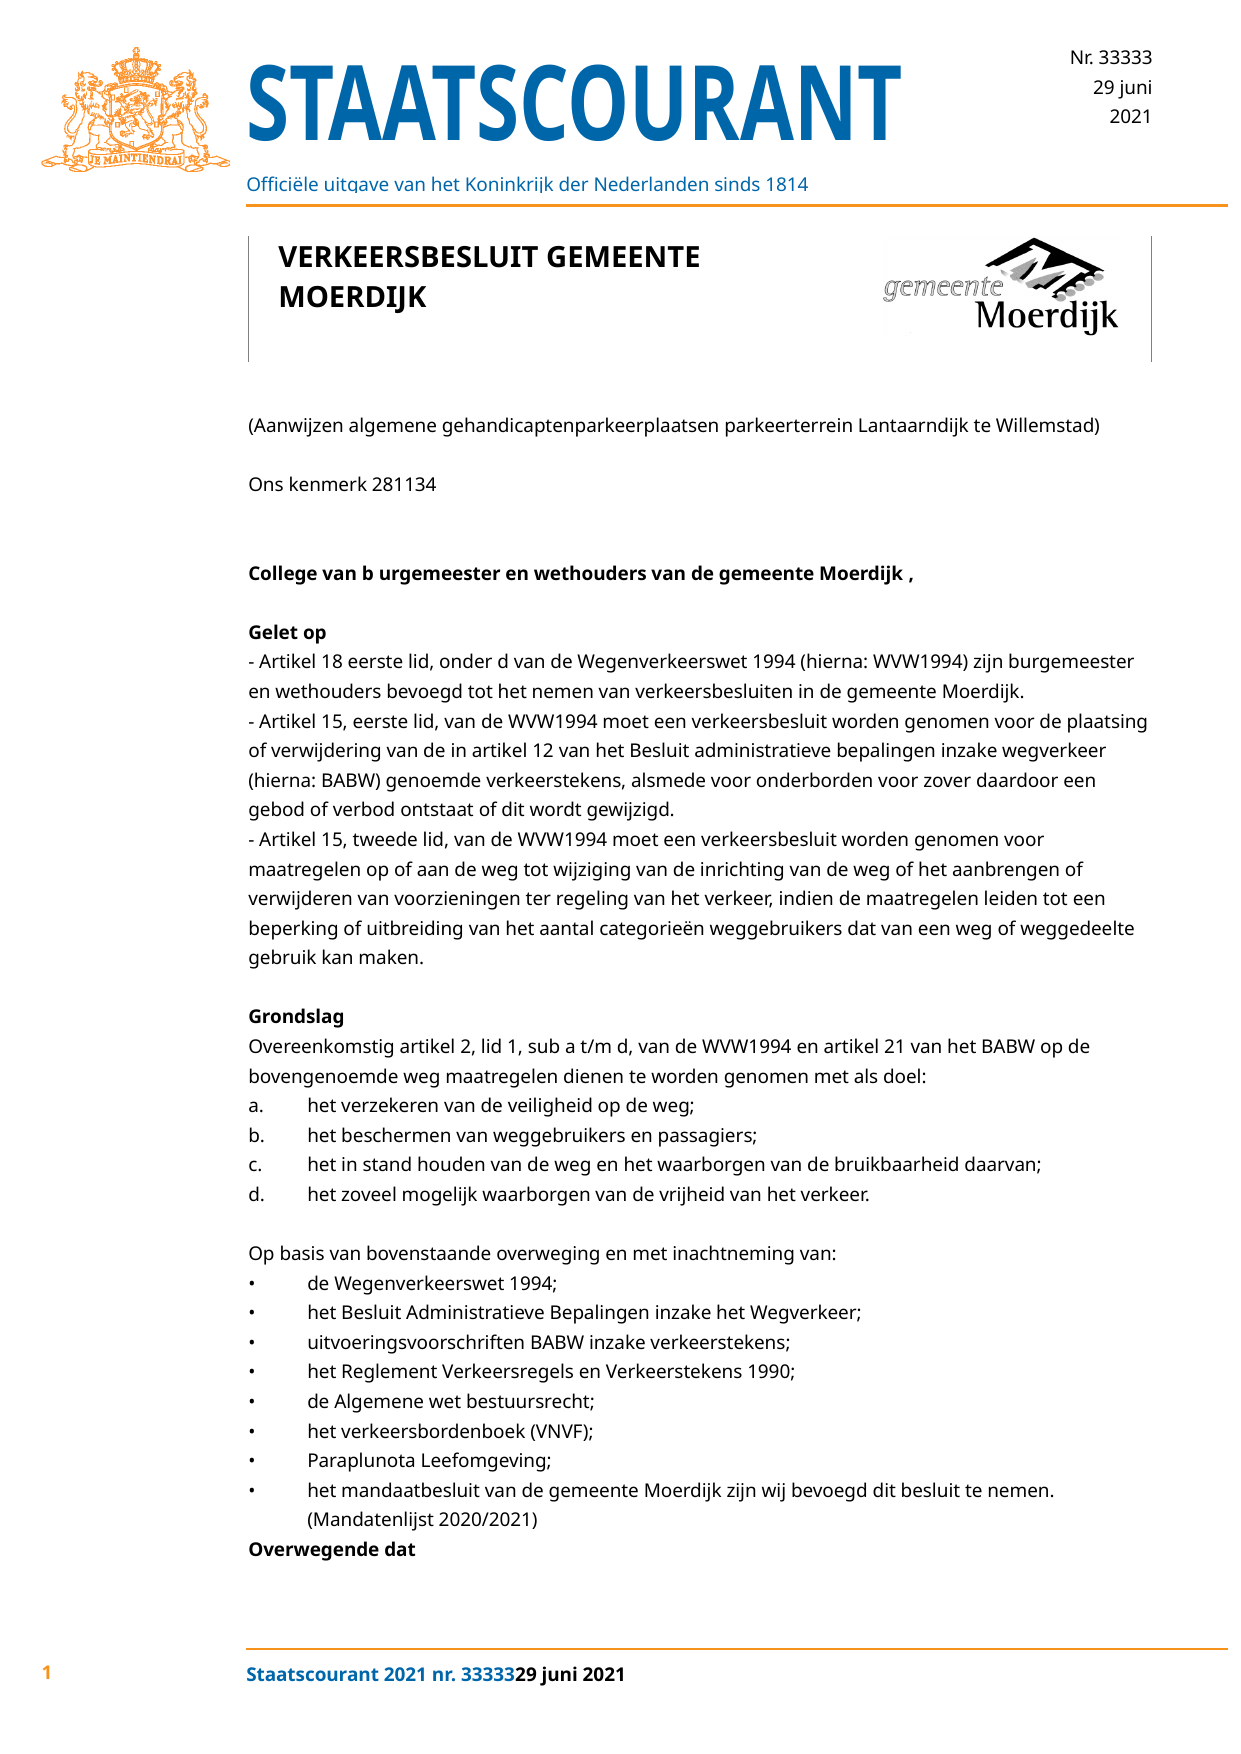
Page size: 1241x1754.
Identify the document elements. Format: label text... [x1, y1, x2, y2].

text Ons kenmerk 281134 [248, 471, 1152, 497]
picture [882, 236, 1119, 336]
table_header VERKEERSBESLUIT GEMEENTE MOERDIJK [249, 236, 850, 362]
table_header [850, 236, 1151, 362]
text Grondslag [248, 1004, 1152, 1029]
list het beschermen van weggebruikers en passagiers; [248, 1122, 1152, 1148]
list het verkeersbordenboek (VNVF); [248, 1418, 1152, 1443]
list de Wegenverkeerswet 1994; [248, 1270, 1152, 1296]
list de Algemene wet bestuursrecht; [248, 1388, 1152, 1414]
list het zoveel mogelijk waarborgen van de vrijheid van het verkeer. [248, 1181, 1152, 1207]
text - Artikel 18 eerste lid, onder d van de Wegenverkeerswet 1994 (hierna: WVW1994) zijn burgemeester en wethouders bevoegd tot het nemen van verkeersbesluiten in de gemeente Moerdijk. [248, 649, 1152, 704]
list het verzekeren van de veiligheid op de weg; [248, 1092, 1152, 1118]
text Op basis van bovenstaande overweging en met inachtneming van: [248, 1240, 1152, 1266]
list het in stand houden van de weg en het waarborgen van de bruikbaarheid daarvan; [248, 1152, 1152, 1177]
list het Besluit Administratieve Bepalingen inzake het Wegverkeer; [248, 1299, 1152, 1325]
text Overwegende dat [248, 1536, 1152, 1562]
text - Artikel 15, tweede lid, van de WVW1994 moet een verkeersbesluit worden genomen voor maatregelen op of aan de weg tot wijziging van de inrichting van de weg of het aanbrengen of verwijderen van voorzieningen ter regeling van het verkeer, indien de maatregelen leiden tot een beperking of uitbreiding van het aantal categorieën weggebruikers dat van een weg of weggedeelte gebruik kan maken. [248, 826, 1152, 970]
text Gelet op [248, 619, 1152, 645]
list het Reglement Verkeersregels en Verkeerstekens 1990; [248, 1359, 1152, 1384]
list het mandaatbesluit van de gemeente Moerdijk zijn wij bevoegd dit besluit te nemen. (Mandatenlijst 2020/2021) [248, 1477, 1152, 1532]
picture [41, 47, 231, 172]
list Paraplunota Leefomgeving; [248, 1447, 1152, 1473]
text (Aanwijzen algemene gehandicaptenparkeerplaatsen parkeerterrein Lantaarndijk te Willemstad) [248, 412, 1152, 438]
text - Artikel 15, eerste lid, van de WVW1994 moet een verkeersbesluit worden genomen voor de plaatsing of verwijdering van de in artikel 12 van het Besluit administratieve bepalingen inzake wegverkeer (hierna: BABW) genoemde verkeerstekens, alsmede voor onderborden voor zover daardoor een gebod of verbod ontstaat of dit wordt gewijzigd. [248, 708, 1152, 822]
list uitvoeringsvoorschriften BABW inzake verkeerstekens; [248, 1329, 1152, 1355]
text Overeenkomstig artikel 2, lid 1, sub a t/m d, van de WVW1994 en artikel 21 van het BABW op de bovengenoemde weg maatregelen dienen te worden genomen met als doel: [248, 1033, 1152, 1088]
text College van b urgemeester en wethouders van de gemeente Moerdijk , [248, 560, 1152, 586]
